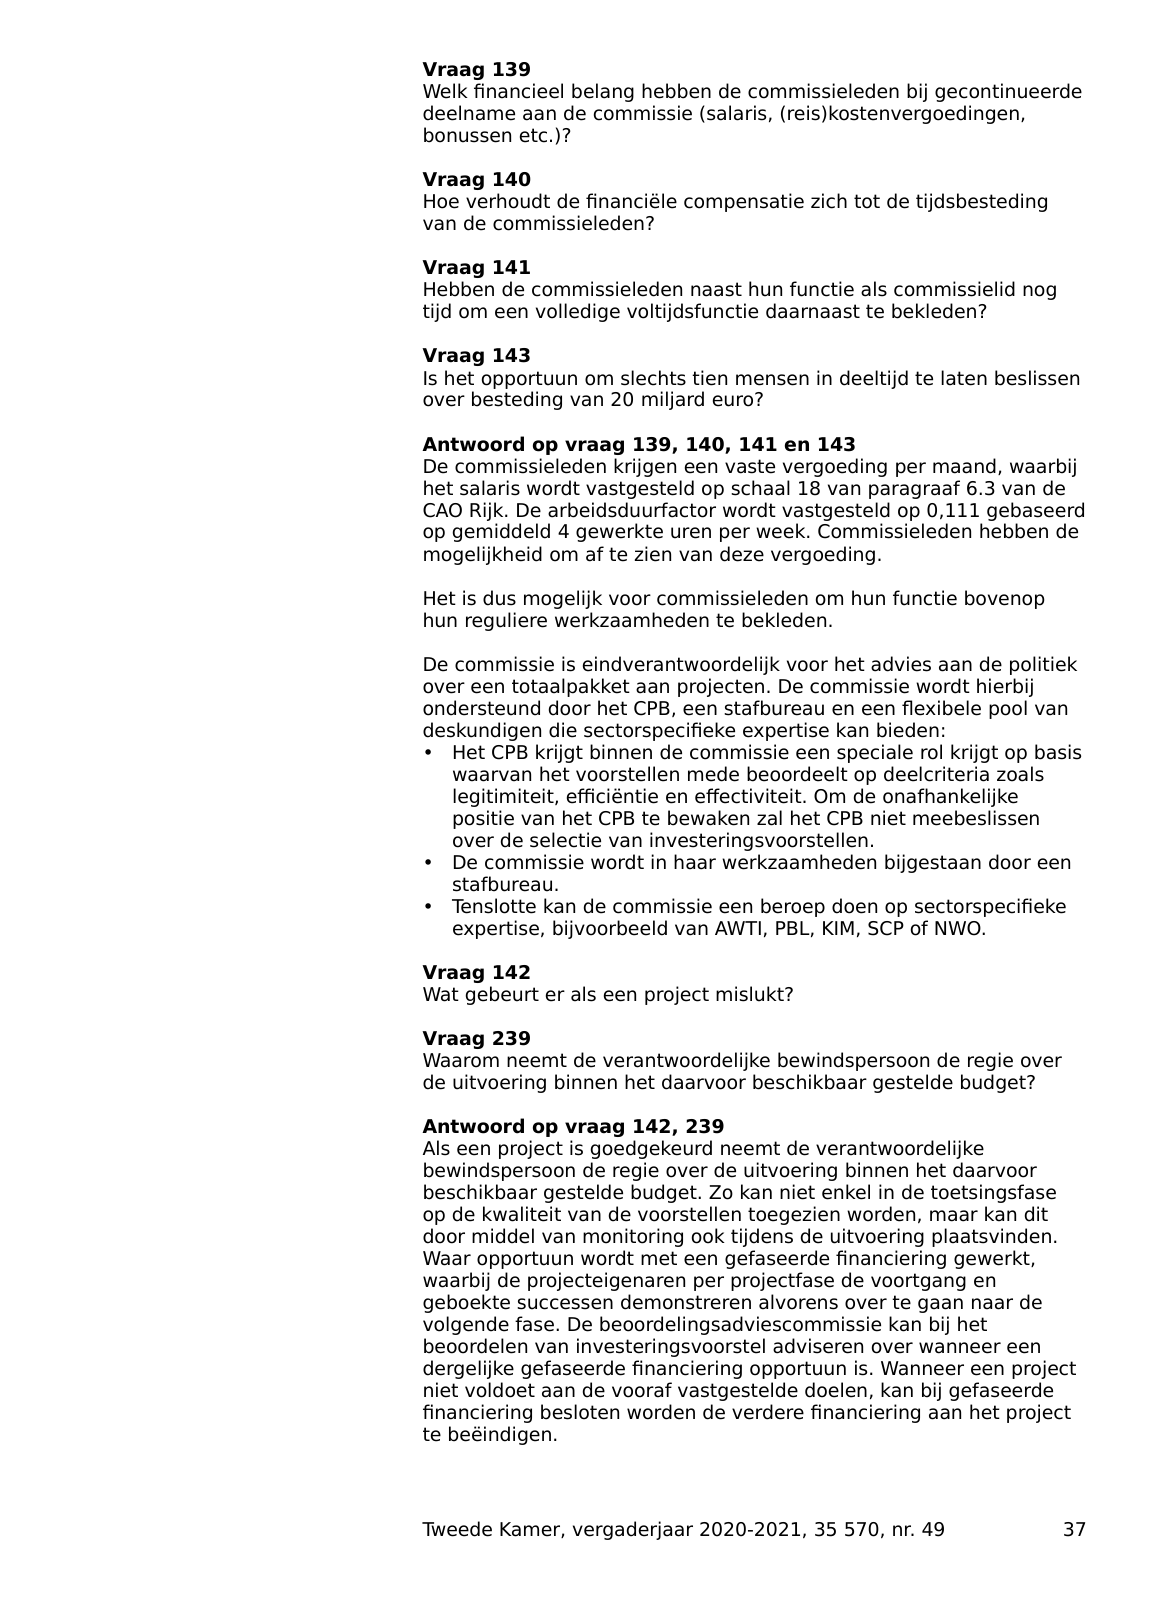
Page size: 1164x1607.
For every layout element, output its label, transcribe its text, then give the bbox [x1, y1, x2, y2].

text Als een project is goedgekeurd neemt de verantwoordelijke bewindspersoon de regie over de uitvoering binnen het daarvoor beschikbaar gestelde budget. Zo kan niet enkel in de toetsingsfase op de kwaliteit van de voorstellen toegezien worden, maar kan dit door middel van monitoring ook tijdens de uitvoering plaatsvinden. Waar opportuun wordt met een gefaseerde financiering gewerkt, waarbij de projecteigenaren per projectfase de voortgang en geboekte successen demonstreren alvorens over te gaan naar de volgende fase. De beoordelingsadviescommissie kan bij het beoordelen van investeringsvoorstel adviseren over wanneer een dergelijke gefaseerde financiering opportuun is. Wanneer een project niet voldoet aan de vooraf vastgestelde doelen, kan bij gefaseerde financiering besloten worden de verdere financiering aan het project te beëindigen. [422, 1138, 1087, 1446]
subtitle Vraag 143 [422, 345, 1087, 367]
subtitle Vraag 140 [422, 169, 1087, 191]
text • Het CPB krijgt binnen de commissie een speciale rol krijgt op basis waarvan het voorstellen mede beoordeelt op deelcriteria zoals legitimiteit, efficiëntie en effectiviteit. Om de onafhankelijke positie van het CPB te bewaken zal het CPB niet meebeslissen over de selectie van investeringsvoorstellen. [422, 742, 1087, 852]
text Waarom neemt de verantwoordelijke bewindspersoon de regie over de uitvoering binnen het daarvoor beschikbaar gestelde budget? [422, 1050, 1087, 1094]
subtitle Vraag 141 [422, 257, 1087, 279]
text Welk financieel belang hebben de commissieleden bij gecontinueerde deelname aan de commissie (salaris, (reis)kostenvergoedingen, bonussen etc.)? [422, 81, 1087, 147]
text Hoe verhoudt de financiële compensatie zich tot de tijdsbesteding van de commissieleden? [422, 191, 1087, 235]
text • Tenslotte kan de commissie een beroep doen op sectorspecifieke expertise, bijvoorbeeld van AWTI, PBL, KIM, SCP of NWO. [422, 896, 1087, 939]
subtitle Antwoord op vraag 139, 140, 141 en 143 [422, 433, 1087, 456]
subtitle Vraag 142 [422, 962, 1087, 984]
text • De commissie wordt in haar werkzaamheden bijgestaan door een stafbureau. [422, 852, 1087, 896]
text Wat gebeurt er als een project mislukt? [422, 984, 1087, 1006]
text De commissieleden krijgen een vaste vergoeding per maand, waarbij het salaris wordt vastgesteld op schaal 18 van paragraaf 6.3 van de CAO Rijk. De arbeidsduurfactor wordt vastgesteld op 0,111 gebaseerd op gemiddeld 4 gewerkte uren per week. Commissieleden hebben de mogelijkheid om af te zien van deze vergoeding. [422, 456, 1087, 565]
text De commissie is eindverantwoordelijk voor het advies aan de politiek over een totaalpakket aan projecten. De commissie wordt hierbij ondersteund door het CPB, een stafbureau en een flexibele pool van deskundigen die sectorspecifieke expertise kan bieden: [422, 654, 1087, 742]
text Is het opportuun om slechts tien mensen in deeltijd te laten beslissen over besteding van 20 miljard euro? [422, 367, 1087, 411]
subtitle Vraag 139 [422, 59, 1087, 81]
text Het is dus mogelijk voor commissieleden om hun functie bovenop hun reguliere werkzaamheden te bekleden. [422, 588, 1087, 632]
subtitle Antwoord op vraag 142, 239 [422, 1116, 1087, 1138]
text Hebben de commissieleden naast hun functie als commissielid nog tijd om een volledige voltijdsfunctie daarnaast te bekleden? [422, 279, 1087, 323]
subtitle Vraag 239 [422, 1028, 1087, 1050]
